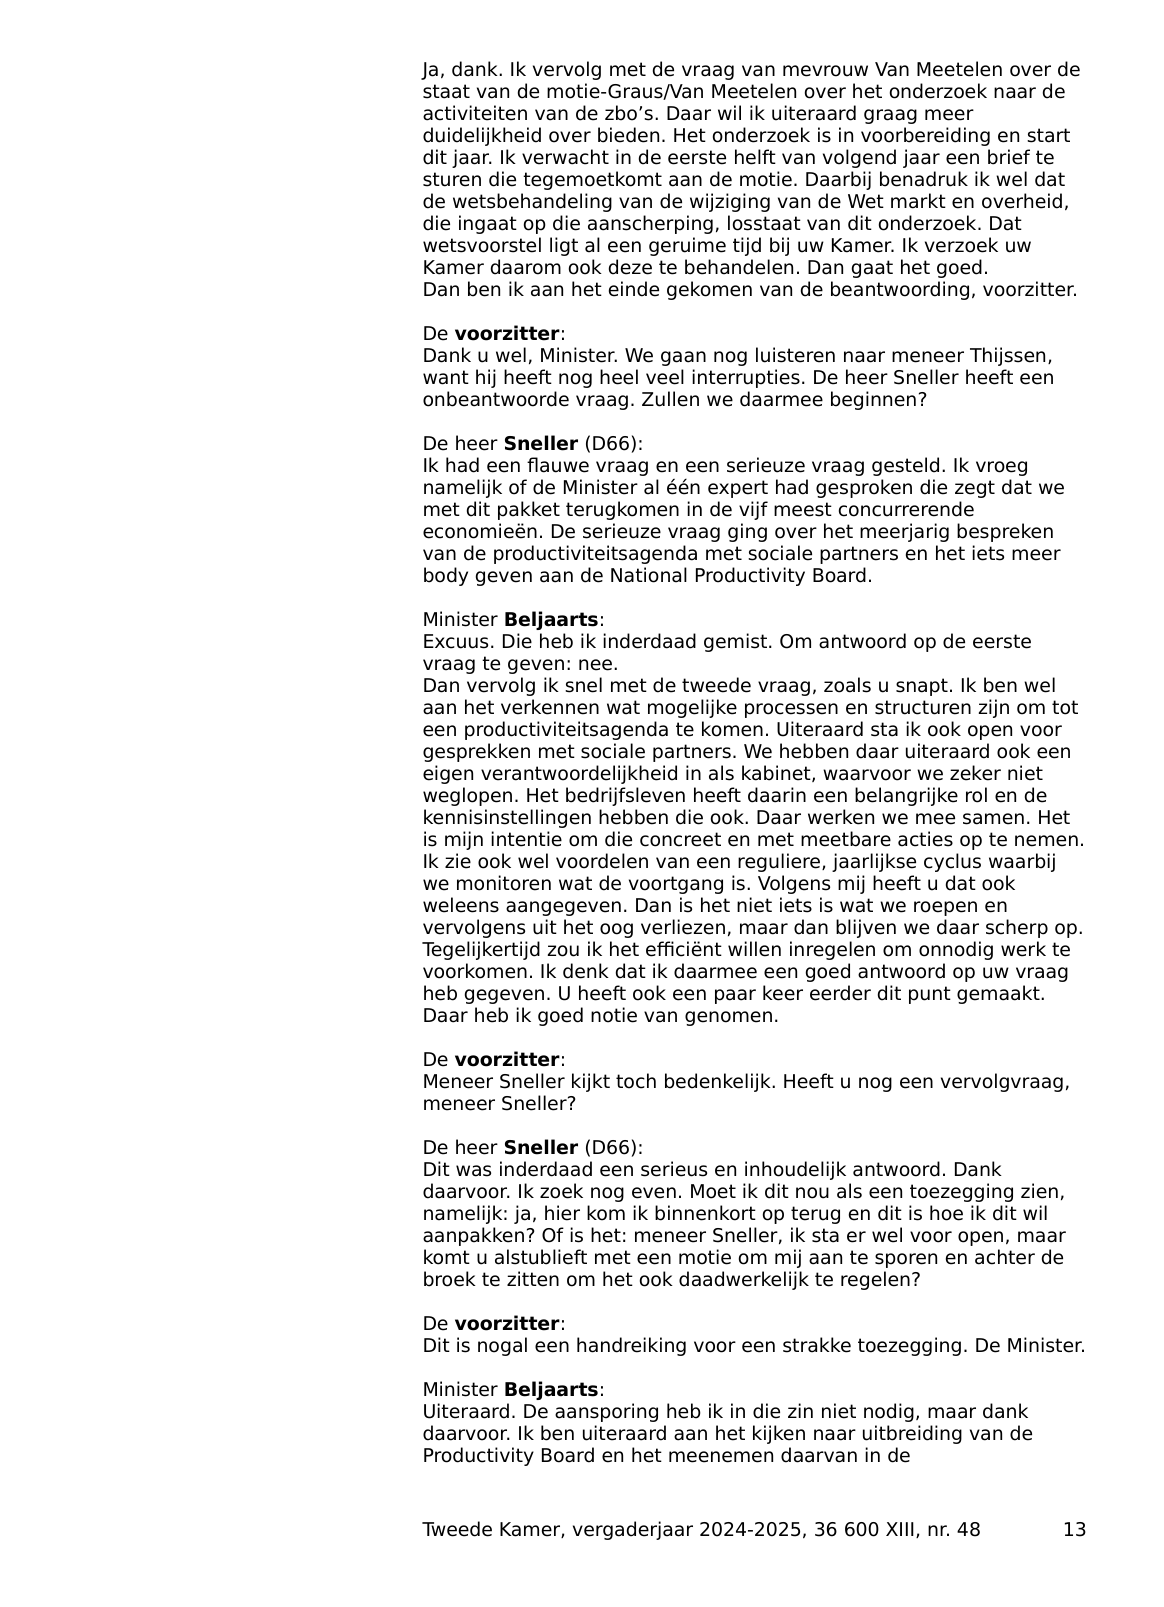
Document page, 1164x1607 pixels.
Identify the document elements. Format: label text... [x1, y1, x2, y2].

text Meneer Sneller kijkt toch bedenkelijk. Heeft u nog een vervolgvraag, meneer Sneller? [422, 1071, 1087, 1115]
text Ik had een flauwe vraag en een serieuze vraag gesteld. Ik vroeg namelijk of de Minister al één expert had gesproken die zegt dat we met dit pakket terugkomen in de vijf meest concurrerende economieën. De serieuze vraag ging over het meerjarig bespreken van de productiviteitsagenda met sociale partners en het iets meer body geven aan de National Productivity Board. [422, 455, 1087, 587]
text De voorzitter: [422, 1313, 1087, 1335]
text De voorzitter: [422, 323, 1087, 345]
text De heer Sneller (D66): [422, 433, 1087, 455]
text Excuus. Die heb ik inderdaad gemist. Om antwoord op de eerste vraag te geven: nee. [422, 631, 1087, 675]
text Dan ben ik aan het einde gekomen van de beantwoording, voorzitter. [422, 279, 1087, 301]
text De voorzitter: [422, 1049, 1087, 1071]
text Minister Beljaarts: [422, 1379, 1087, 1401]
text Dit was inderdaad een serieus en inhoudelijk antwoord. Dank daarvoor. Ik zoek nog even. Moet ik dit nou als een toezegging zien, namelijk: ja, hier kom ik binnenkort op terug en dit is hoe ik dit wil aanpakken? Of is het: meneer Sneller, ik sta er wel voor open, maar komt u alstublieft met een motie om mij aan te sporen en achter de broek te zitten om het ook daadwerkelijk te regelen? [422, 1159, 1087, 1291]
text Dank u wel, Minister. We gaan nog luisteren naar meneer Thijssen, want hij heeft nog heel veel interrupties. De heer Sneller heeft een onbeantwoorde vraag. Zullen we daarmee beginnen? [422, 345, 1087, 411]
text Dit is nogal een handreiking voor een strakke toezegging. De Minister. [422, 1335, 1087, 1357]
text De heer Sneller (D66): [422, 1137, 1087, 1159]
text Minister Beljaarts: [422, 609, 1087, 631]
text Dan vervolg ik snel met de tweede vraag, zoals u snapt. Ik ben wel aan het verkennen wat mogelijke processen en structuren zijn om tot een productiviteitsagenda te komen. Uiteraard sta ik ook open voor gesprekken met sociale partners. We hebben daar uiteraard ook een eigen verantwoordelijkheid in als kabinet, waarvoor we zeker niet weglopen. Het bedrijfsleven heeft daarin een belangrijke rol en de kennisinstellingen hebben die ook. Daar werken we mee samen. Het is mijn intentie om die concreet en met meetbare acties op te nemen. Ik zie ook wel voordelen van een reguliere, jaarlijkse cyclus waarbij we monitoren wat de voortgang is. Volgens mij heeft u dat ook weleens aangegeven. Dan is het niet iets is wat we roepen en vervolgens uit het oog verliezen, maar dan blijven we daar scherp op. Tegelijkertijd zou ik het efficiënt willen inregelen om onnodig werk te voorkomen. Ik denk dat ik daarmee een goed antwoord op uw vraag heb gegeven. U heeft ook een paar keer eerder dit punt gemaakt. Daar heb ik goed notie van genomen. [422, 675, 1087, 1027]
text Ja, dank. Ik vervolg met de vraag van mevrouw Van Meetelen over de staat van de motie-Graus/Van Meetelen over het onderzoek naar de activiteiten van de zbo’s. Daar wil ik uiteraard graag meer duidelijkheid over bieden. Het onderzoek is in voorbereiding en start dit jaar. Ik verwacht in de eerste helft van volgend jaar een brief te sturen die tegemoetkomt aan de motie. Daarbij benadruk ik wel dat de wetsbehandeling van de wijziging van de Wet markt en overheid, die ingaat op die aanscherping, losstaat van dit onderzoek. Dat wetsvoorstel ligt al een geruime tijd bij uw Kamer. Ik verzoek uw Kamer daarom ook deze te behandelen. Dan gaat het goed. [422, 59, 1087, 279]
text Uiteraard. De aansporing heb ik in die zin niet nodig, maar dank daarvoor. Ik ben uiteraard aan het kijken naar uitbreiding van de Productivity Board en het meenemen daarvan in de [422, 1401, 1087, 1467]
